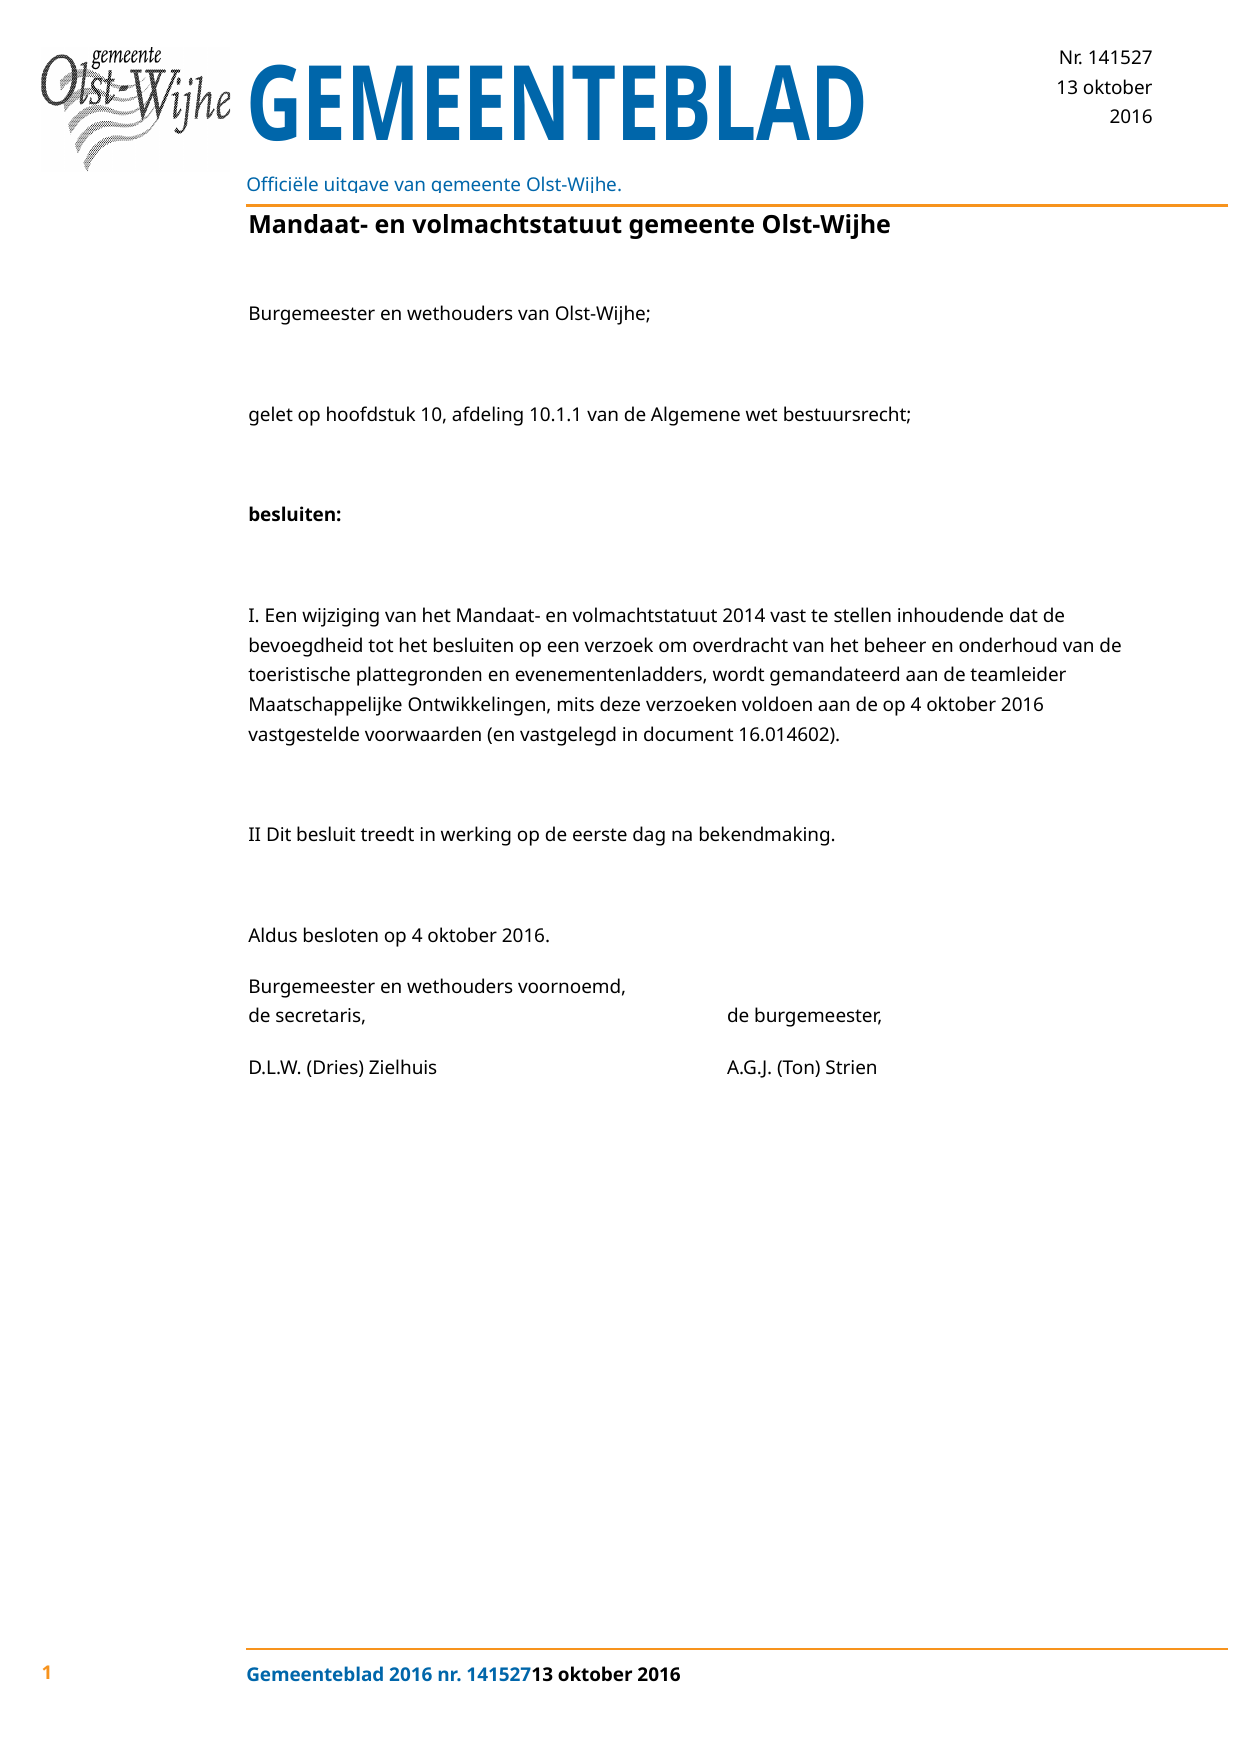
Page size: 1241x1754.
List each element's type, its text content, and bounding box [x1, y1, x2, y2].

table_cell D.L.W. (Dries) Zielhuis [248, 1054, 727, 1080]
text Burgemeester en wethouders voornoemd, [248, 973, 1152, 998]
text Aldus besloten op 4 oktober 2016. [248, 922, 1152, 948]
text gelet op hoofdstuk 10, afdeling 10.1.1 van de Algemene wet bestuursrecht; [248, 401, 1152, 426]
text II Dit besluit treedt in werking op de eerste dag na bekendmaking. [248, 822, 1152, 847]
picture [41, 47, 231, 172]
text Mandaat- en volmachtstatuut gemeente Olst-Wijhe [248, 207, 1152, 241]
text Burgemeester en wethouders van Olst-Wijhe; [248, 300, 1152, 326]
table_cell [727, 1028, 1152, 1054]
table_header de burgemeester, [727, 1003, 1152, 1028]
table_cell [248, 1028, 727, 1054]
table_cell A.G.J. (Ton) Strien [727, 1054, 1152, 1080]
text I. Een wijziging van het Mandaat- en volmachtstatuut 2014 vast te stellen inhoudende dat de bevoegdheid tot het besluiten op een verzoek om overdracht van het beheer en onderhoud van de toeristische plattegronden en evenementenladders, wordt gemandateerd aan de teamleider Maatschappelijke Ontwikkelingen, mits deze verzoeken voldoen aan de op 4 oktober 2016 vastgestelde voorwaarden (en vastgelegd in document 16.014602). [248, 602, 1152, 746]
table_header de secretaris, [248, 1003, 727, 1028]
text besluiten: [248, 502, 1152, 527]
